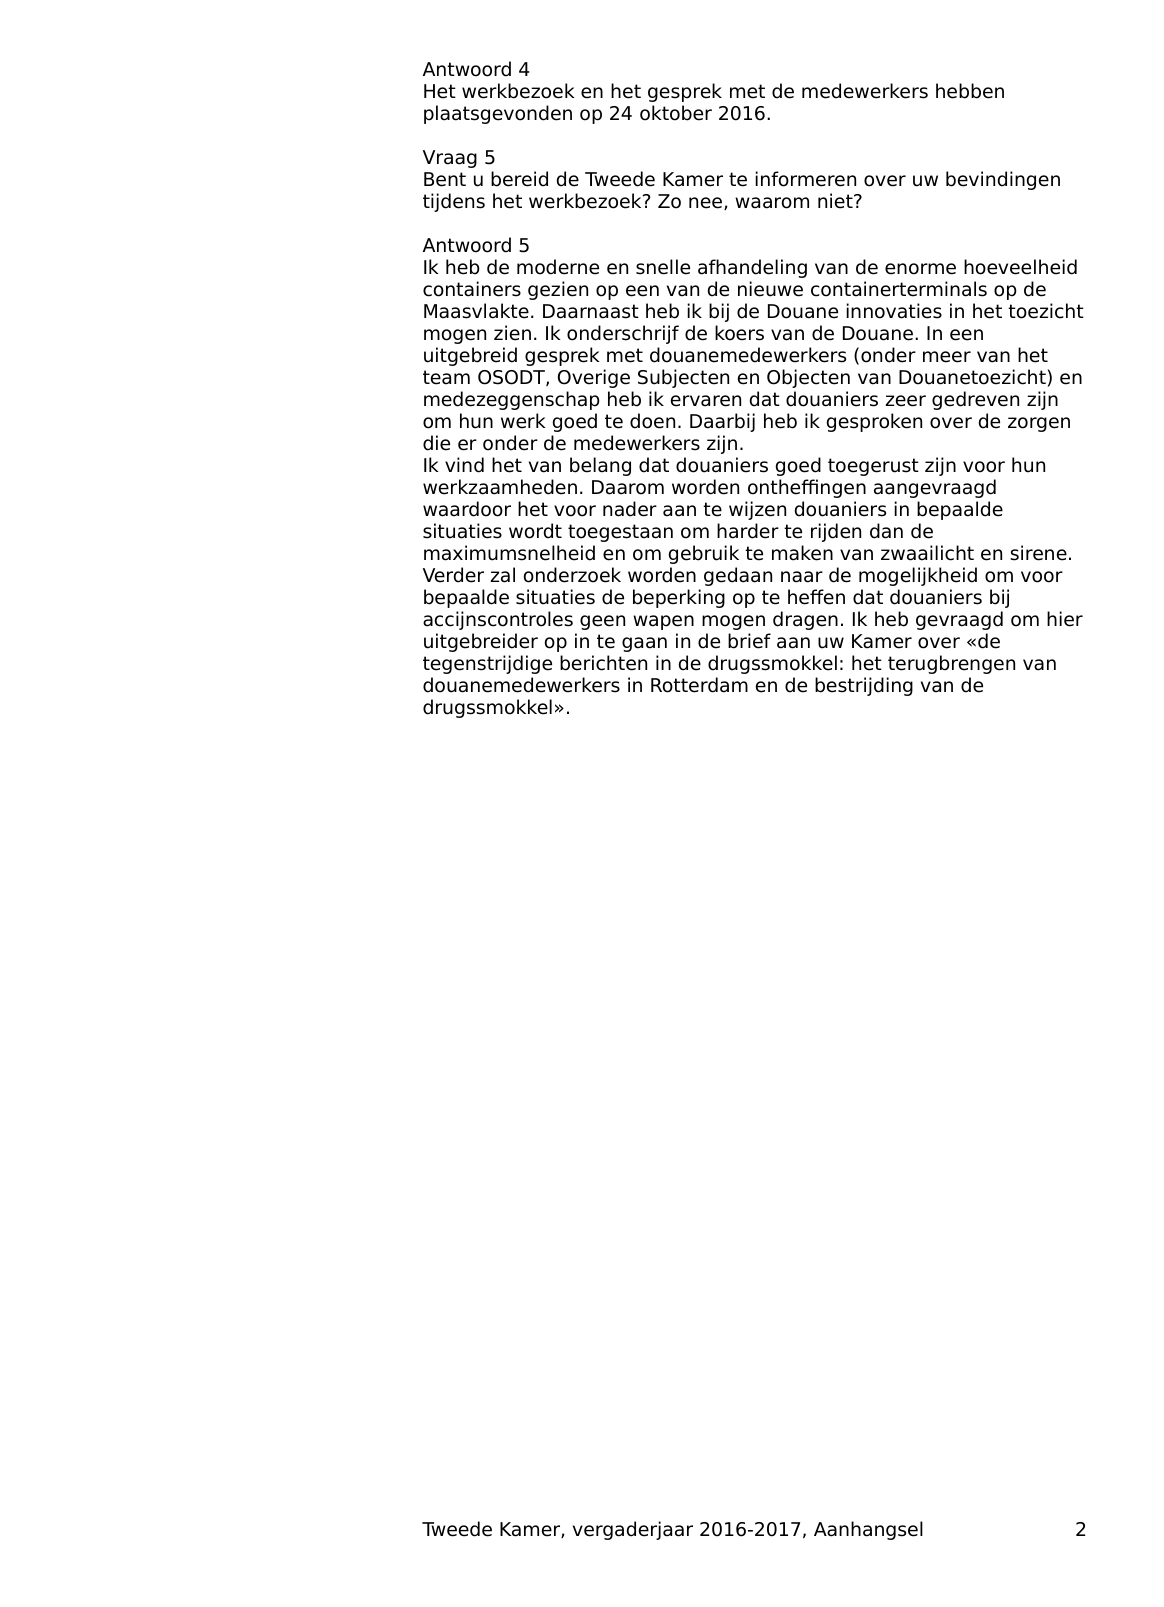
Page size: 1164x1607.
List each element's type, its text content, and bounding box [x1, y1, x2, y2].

text Antwoord 5 [422, 235, 1087, 257]
text Bent u bereid de Tweede Kamer te informeren over uw bevindingen tijdens het werkbezoek? Zo nee, waarom niet? [422, 169, 1087, 213]
text Antwoord 4 [422, 59, 1087, 81]
text Het werkbezoek en het gesprek met de medewerkers hebben plaatsgevonden op 24 oktober 2016. [422, 81, 1087, 125]
text Ik vind het van belang dat douaniers goed toegerust zijn voor hun werkzaamheden. Daarom worden ontheffingen aangevraagd waardoor het voor nader aan te wijzen douaniers in bepaalde situaties wordt toegestaan om harder te rijden dan de maximumsnelheid en om gebruik te maken van zwaailicht en sirene. Verder zal onderzoek worden gedaan naar de mogelijkheid om voor bepaalde situaties de beperking op te heffen dat douaniers bij accijnscontroles geen wapen mogen dragen. Ik heb gevraagd om hier uitgebreider op in te gaan in de brief aan uw Kamer over «de tegenstrijdige berichten in de drugssmokkel: het terugbrengen van douanemedewerkers in Rotterdam en de bestrijding van de drugssmokkel». [422, 455, 1087, 719]
text Vraag 5 [422, 147, 1087, 169]
text Ik heb de moderne en snelle afhandeling van de enorme hoeveelheid containers gezien op een van de nieuwe containerterminals op de Maasvlakte. Daarnaast heb ik bij de Douane innovaties in het toezicht mogen zien. Ik onderschrijf de koers van de Douane. In een uitgebreid gesprek met douanemedewerkers (onder meer van het team OSODT, Overige Subjecten en Objecten van Douanetoezicht) en medezeggenschap heb ik ervaren dat douaniers zeer gedreven zijn om hun werk goed te doen. Daarbij heb ik gesproken over de zorgen die er onder de medewerkers zijn. [422, 257, 1087, 455]
